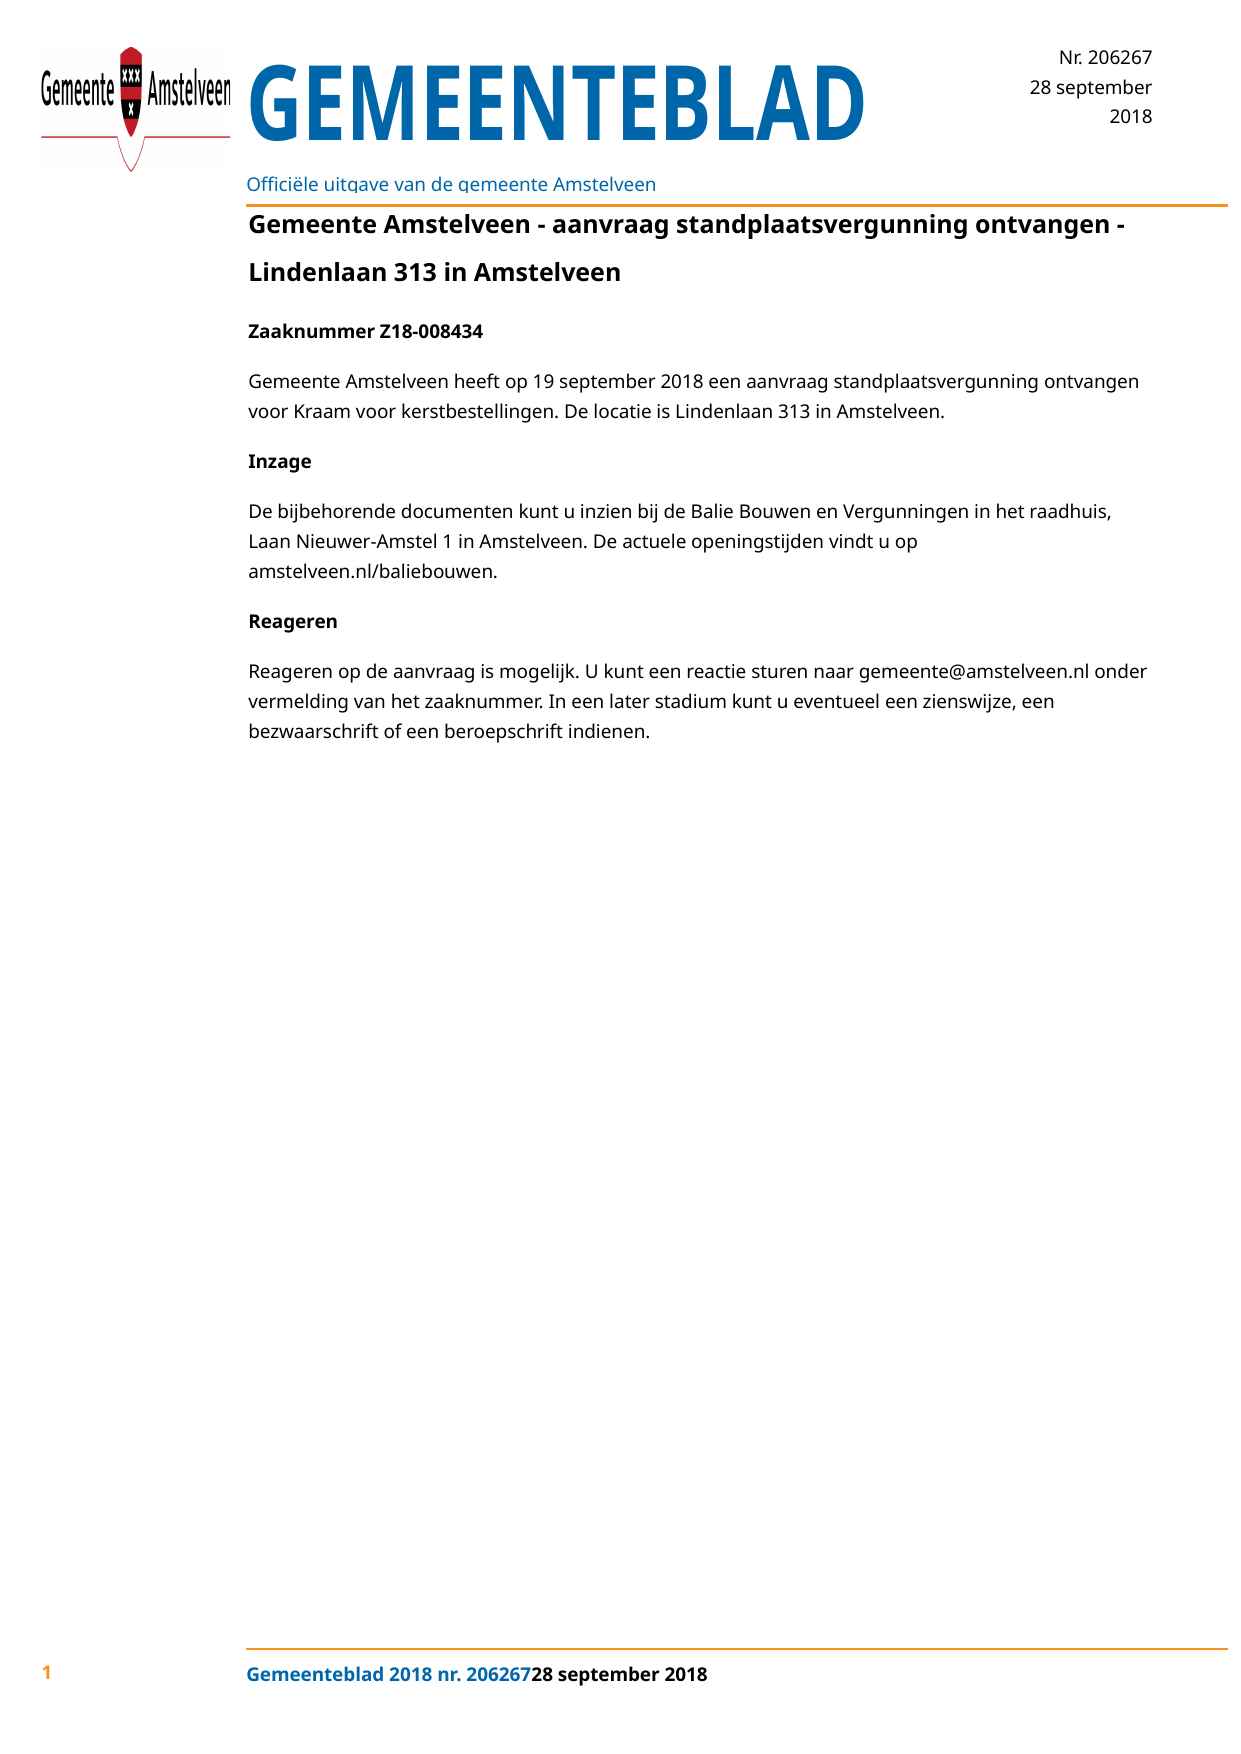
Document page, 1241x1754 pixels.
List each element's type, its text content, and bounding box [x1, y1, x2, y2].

text Zaaknummer Z18-008434 [248, 318, 1152, 344]
text Reageren [248, 608, 1152, 634]
picture [41, 47, 231, 172]
text Gemeente Amstelveen heeft op 19 september 2018 een aanvraag standplaatsvergunning ontvangen voor Kraam voor kerstbestellingen. De locatie is Lindenlaan 313 in Amstelveen. [248, 368, 1152, 424]
text Gemeente Amstelveen - aanvraag standplaatsvergunning ontvangen - Lindenlaan 313 in Amstelveen [248, 207, 1152, 288]
text De bijbehorende documenten kunt u inzien bij de Balie Bouwen en Vergunningen in het raadhuis, Laan Nieuwer-Amstel 1 in Amstelveen. De actuele openingstijden vindt u op amstelveen.nl/baliebouwen. [248, 499, 1152, 584]
text Reageren op de aanvraag is mogelijk. U kunt een reactie sturen naar gemeente@amstelveen.nl onder vermelding van het zaaknummer. In een later stadium kunt u eventueel een zienswijze, een bezwaarschrift of een beroepschrift indienen. [248, 659, 1152, 744]
text Inzage [248, 448, 1152, 474]
